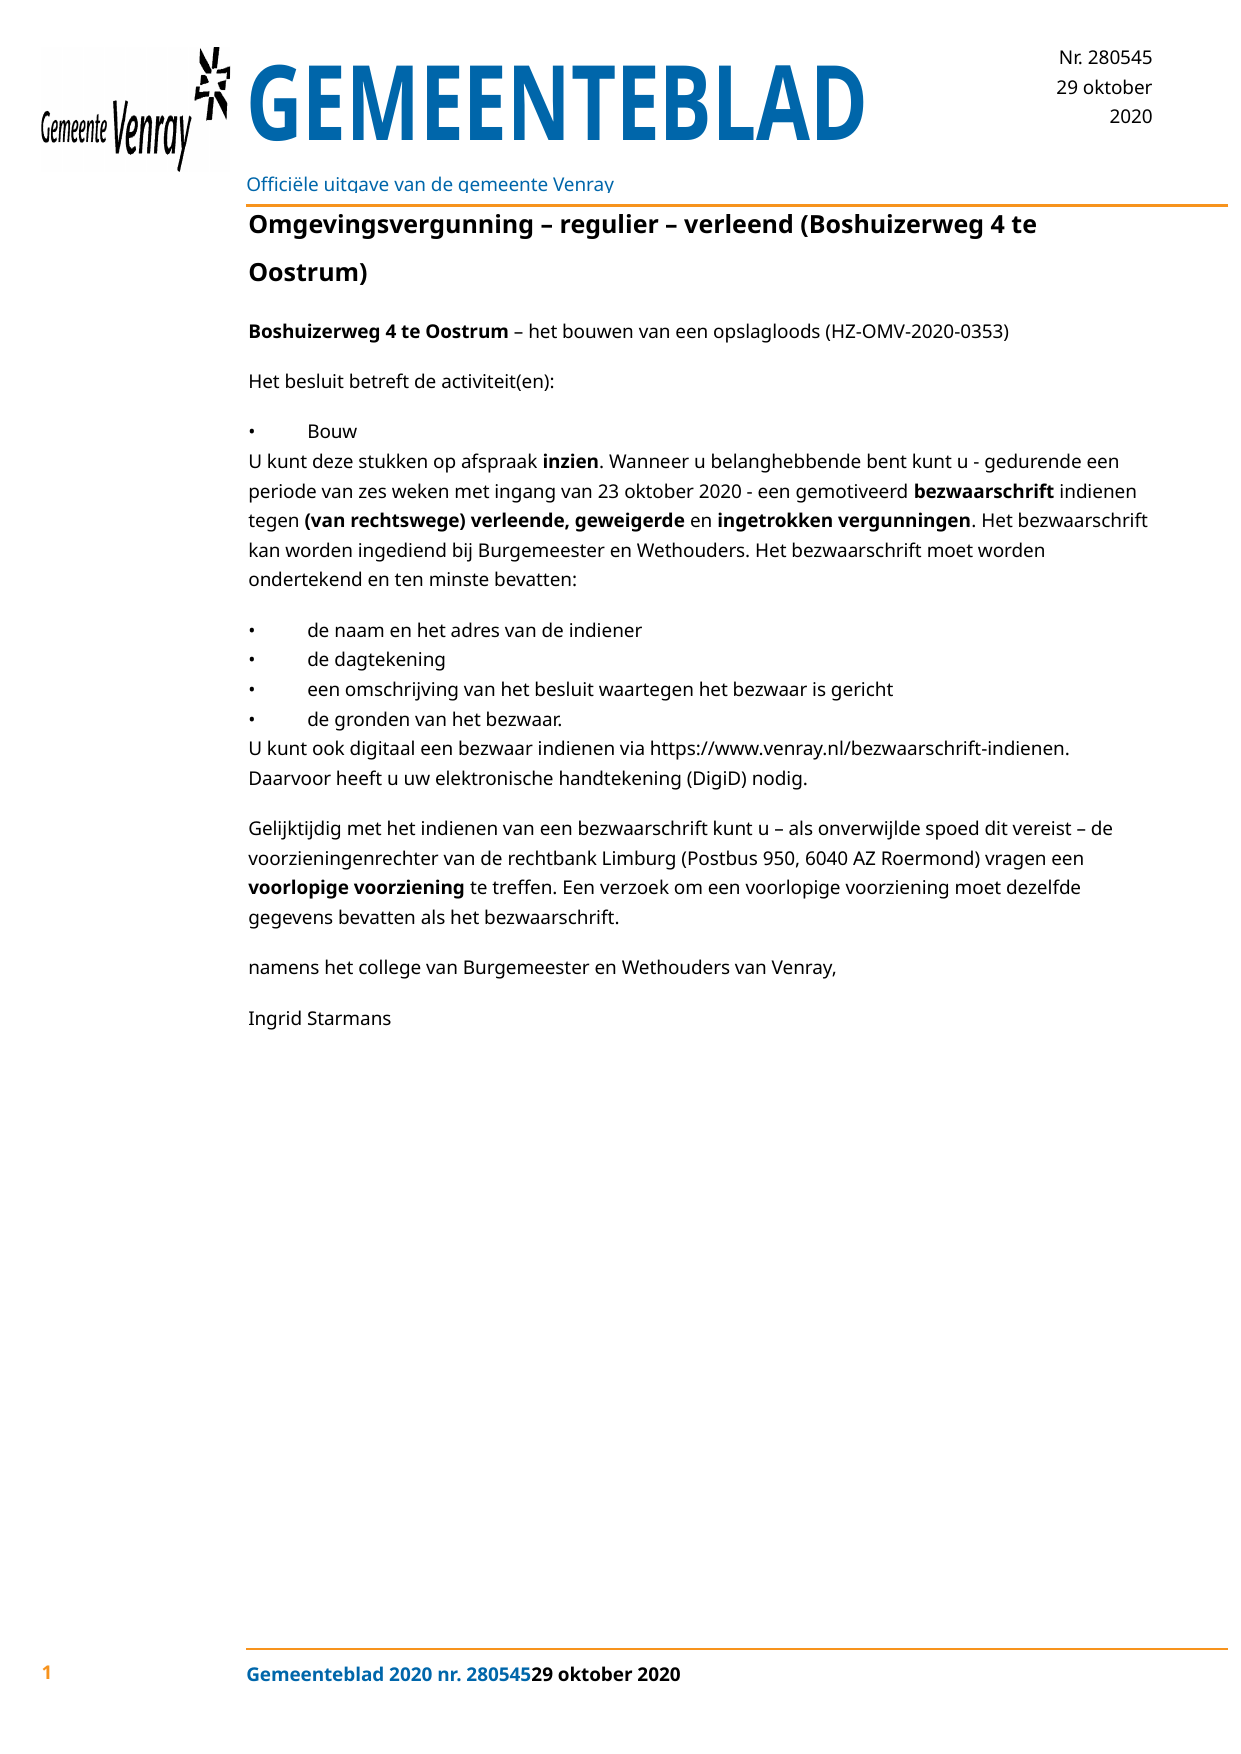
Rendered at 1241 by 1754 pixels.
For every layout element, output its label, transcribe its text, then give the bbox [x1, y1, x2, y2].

text Gelijktijdig met het indienen van een bezwaarschrift kunt u – als onverwijlde spoed dit vereist – de voorzieningenrechter van de rechtbank Limburg (Postbus 950, 6040 AZ Roermond) vragen een voorlopige voorziening te treffen. Een verzoek om een voorlopige voorziening moet dezelfde gegevens bevatten als het bezwaarschrift. [248, 815, 1152, 930]
text U kunt ook digitaal een bezwaar indienen via https://www.venray.nl/bezwaarschrift-indienen. Daarvoor heeft u uw elektronische handtekening (DigiD) nodig. [248, 735, 1152, 791]
list de naam en het adres van de indiener [248, 617, 1152, 643]
list Bouw [248, 419, 1152, 444]
text Het besluit betreft de activiteit(en): [248, 368, 1152, 394]
text Omgevingsvergunning – regulier – verleend (Boshuizerweg 4 te Oostrum) [248, 207, 1152, 288]
text U kunt deze stukken op afspraak inzien. Wanneer u belanghebbende bent kunt u - gedurende een periode van zes weken met ingang van 23 oktober 2020 - een gemotiveerd bezwaarschrift indienen tegen (van rechtswege) verleende, geweigerde en ingetrokken vergunningen. Het bezwaarschrift kan worden ingediend bij Burgemeester en Wethouders. Het bezwaarschrift moet worden ondertekend en ten minste bevatten: [248, 448, 1152, 592]
list de dagtekening [248, 647, 1152, 672]
list de gronden van het bezwaar. [248, 706, 1152, 732]
text Ingrid Starmans [248, 1005, 1152, 1031]
picture [41, 47, 231, 172]
list een omschrijving van het besluit waartegen het bezwaar is gericht [248, 676, 1152, 702]
text Boshuizerweg 4 te Oostrum – het bouwen van een opslagloods (HZ-OMV-2020-0353) [248, 318, 1152, 344]
text namens het college van Burgemeester en Wethouders van Venray, [248, 954, 1152, 980]
